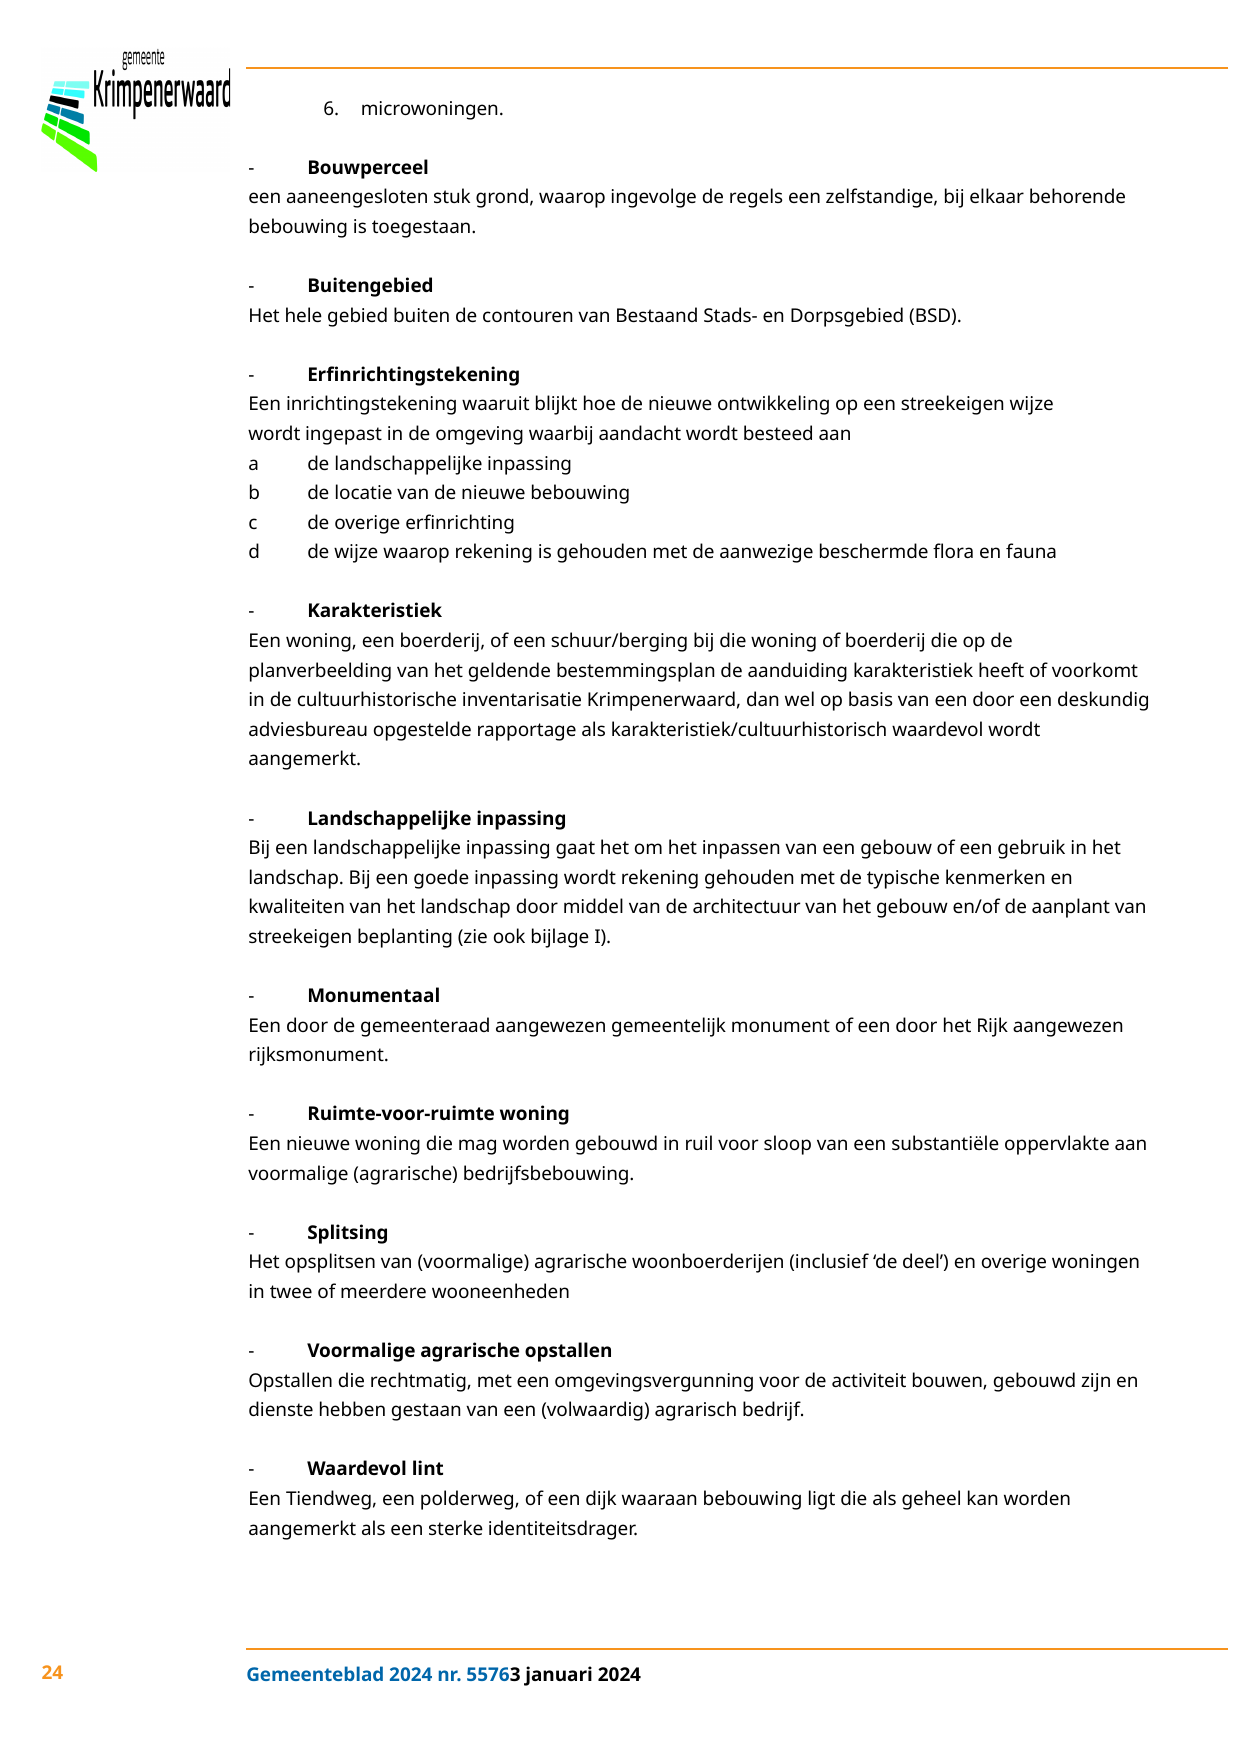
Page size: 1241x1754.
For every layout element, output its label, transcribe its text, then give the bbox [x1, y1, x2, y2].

text Een woning, een boerderij, of een schuur/berging bij die woning of boerderij die op de planverbeelding van het geldende bestemmingsplan de aanduiding karakteristiek heeft of voorkomt in de cultuurhistorische inventarisatie Krimpenerwaard, dan wel op basis van een door een deskundig adviesbureau opgestelde rapportage als karakteristiek/cultuurhistorisch waardevol wordt aangemerkt. [248, 627, 1152, 771]
text een aaneengesloten stuk grond, waarop ingevolge de regels een zelfstandige, bij elkaar behorende bebouwing is toegestaan. [248, 183, 1152, 239]
list Landschappelijke inpassing [248, 805, 1152, 831]
list de locatie van de nieuwe bebouwing [248, 479, 1152, 505]
text Een door de gemeenteraad aangewezen gemeentelijk monument of een door het Rijk aangewezen rijksmonument. [248, 1012, 1152, 1067]
text Een inrichtingstekening waaruit blijkt hoe de nieuwe ontwikkeling op een streekeigen wijze [248, 391, 1152, 416]
text Het opsplitsen van (voormalige) agrarische woonboerderijen (inclusief ‘de deel’) en overige woningen in twee of meerdere wooneenheden [248, 1248, 1152, 1304]
list Waardevol lint [248, 1456, 1152, 1481]
list Monumentaal [248, 982, 1152, 1008]
text Bij een landschappelijke inpassing gaat het om het inpassen van een gebouw of een gebruik in het landschap. Bij een goede inpassing wordt rekening gehouden met de typische kenmerken en kwaliteiten van het landschap door middel van de architectuur van het gebouw en/of de aanplant van streekeigen beplanting (zie ook bijlage I). [248, 834, 1152, 949]
list Bouwperceel [248, 154, 1152, 180]
list microwoningen. [323, 95, 1152, 121]
list Splitsing [248, 1219, 1152, 1245]
list Buitengebied [248, 272, 1152, 298]
list Voormalige agrarische opstallen [248, 1337, 1152, 1363]
list de overige erfinrichting [248, 509, 1152, 535]
text Een Tiendweg, een polderweg, of een dijk waaraan bebouwing ligt die als geheel kan worden aangemerkt als een sterke identiteitsdrager. [248, 1485, 1152, 1541]
list de wijze waarop rekening is gehouden met de aanwezige beschermde flora en fauna [248, 538, 1152, 564]
list de landschappelijke inpassing [248, 450, 1152, 476]
text Opstallen die rechtmatig, met een omgevingsvergunning voor de activiteit bouwen, gebouwd zijn en dienste hebben gestaan van een (volwaardig) agrarisch bedrijf. [248, 1367, 1152, 1422]
picture [41, 47, 231, 172]
list Ruimte-voor-ruimte woning [248, 1101, 1152, 1126]
text wordt ingepast in de omgeving waarbij aandacht wordt besteed aan [248, 420, 1152, 446]
text Het hele gebied buiten de contouren van Bestaand Stads- en Dorpsgebied (BSD). [248, 302, 1152, 328]
list Erfinrichtingstekening [248, 361, 1152, 387]
text Een nieuwe woning die mag worden gebouwd in ruil voor sloop van een substantiële oppervlakte aan voormalige (agrarische) bedrijfsbebouwing. [248, 1130, 1152, 1186]
list Karakteristiek [248, 598, 1152, 623]
